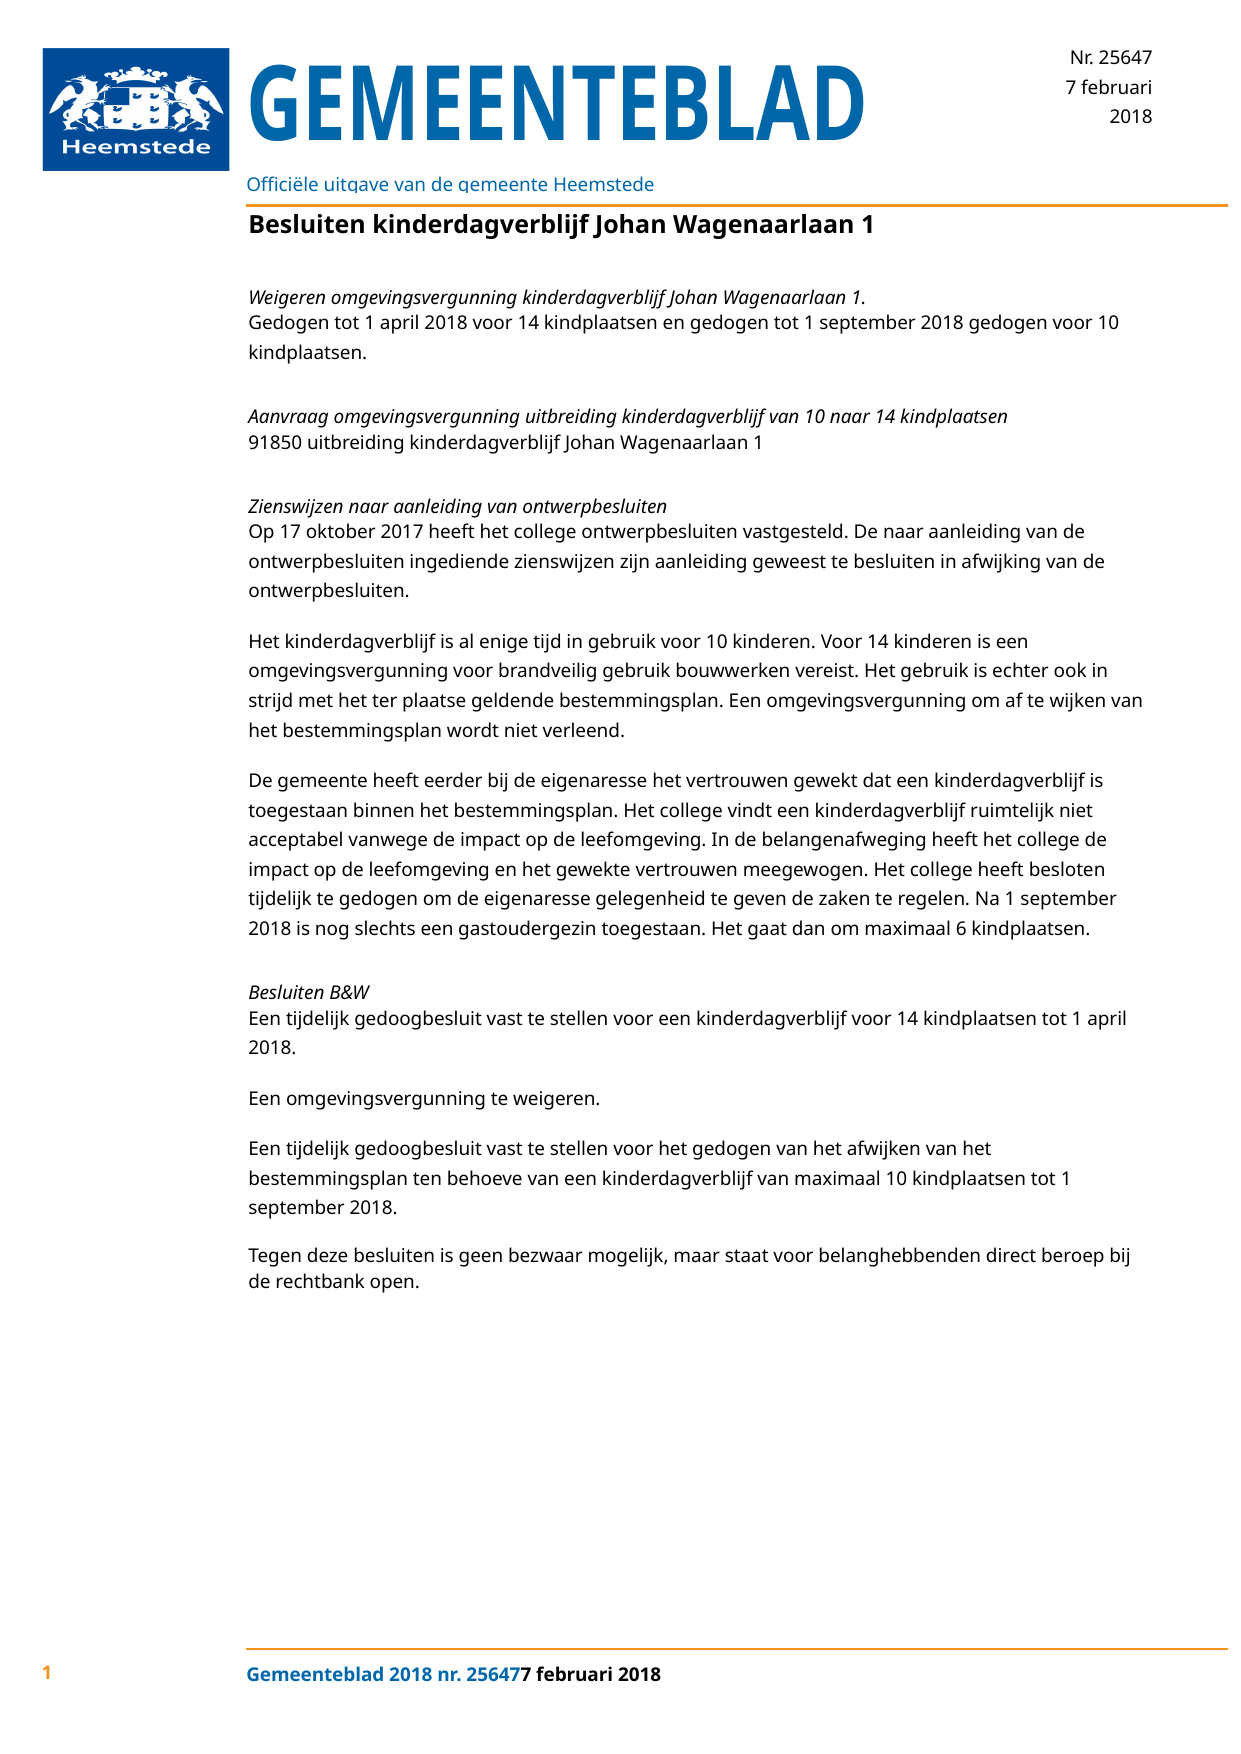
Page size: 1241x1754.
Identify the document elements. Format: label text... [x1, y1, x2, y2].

text Besluiten B&W [248, 979, 1152, 1005]
text Zienswijzen naar aanleiding van ontwerpbesluiten [248, 493, 1152, 518]
text Het kinderdagverblijf is al enige tijd in gebruik voor 10 kinderen. Voor 14 kinderen is een omgevingsvergunning voor brandveilig gebruik bouwwerken vereist. Het gebruik is echter ook in strijd met het ter plaatse geldende bestemmingsplan. Een omgevingsvergunning om af te wijken van het bestemmingsplan wordt niet verleend. [248, 628, 1152, 743]
text De gemeente heeft eerder bij de eigenaresse het vertrouwen gewekt dat een kinderdagverblijf is toegestaan binnen het bestemmingsplan. Het college vindt een kinderdagverblijf ruimtelijk niet acceptabel vanwege de impact op de leefomgeving. In de belangenafweging heeft het college de impact op de leefomgeving en het gewekte vertrouwen meegewogen. Het college heeft besloten tijdelijk te gedogen om de eigenaresse gelegenheid te geven de zaken te regelen. Na 1 september 2018 is nog slechts een gastoudergezin toegestaan. Het gaat dan om maximaal 6 kindplaatsen. [248, 767, 1152, 941]
text Een omgevingsvergunning te weigeren. [248, 1085, 1152, 1111]
text Gedogen tot 1 april 2018 voor 14 kindplaatsen en gedogen tot 1 september 2018 gedogen voor 10 kindplaatsen. [248, 309, 1152, 365]
text Besluiten kinderdagverblijf Johan Wagenaarlaan 1 [248, 207, 1152, 241]
picture [41, 47, 231, 172]
text Een tijdelijk gedoogbesluit vast te stellen voor het gedogen van het afwijken van het bestemmingsplan ten behoeve van een kinderdagverblijf van maximaal 10 kindplaatsen tot 1 september 2018. [248, 1135, 1152, 1220]
text Aanvraag omgevingsvergunning uitbreiding kinderdagverblijf van 10 naar 14 kindplaatsen [248, 403, 1152, 429]
text 91850 uitbreiding kinderdagverblijf Johan Wagenaarlaan 1 [248, 429, 1152, 454]
text Tegen deze besluiten is geen bezwaar mogelijk, maar staat voor belanghebbenden direct beroep bij de rechtbank open. [248, 1242, 1152, 1294]
text Weigeren omgevingsvergunning kinderdagverblijf Johan Wagenaarlaan 1. [248, 284, 1152, 309]
text Op 17 oktober 2017 heeft het college ontwerpbesluiten vastgesteld. De naar aanleiding van de ontwerpbesluiten ingediende zienswijzen zijn aanleiding geweest te besluiten in afwijking van de ontwerpbesluiten. [248, 518, 1152, 603]
text Een tijdelijk gedoogbesluit vast te stellen voor een kinderdagverblijf voor 14 kindplaatsen tot 1 april 2018. [248, 1005, 1152, 1060]
